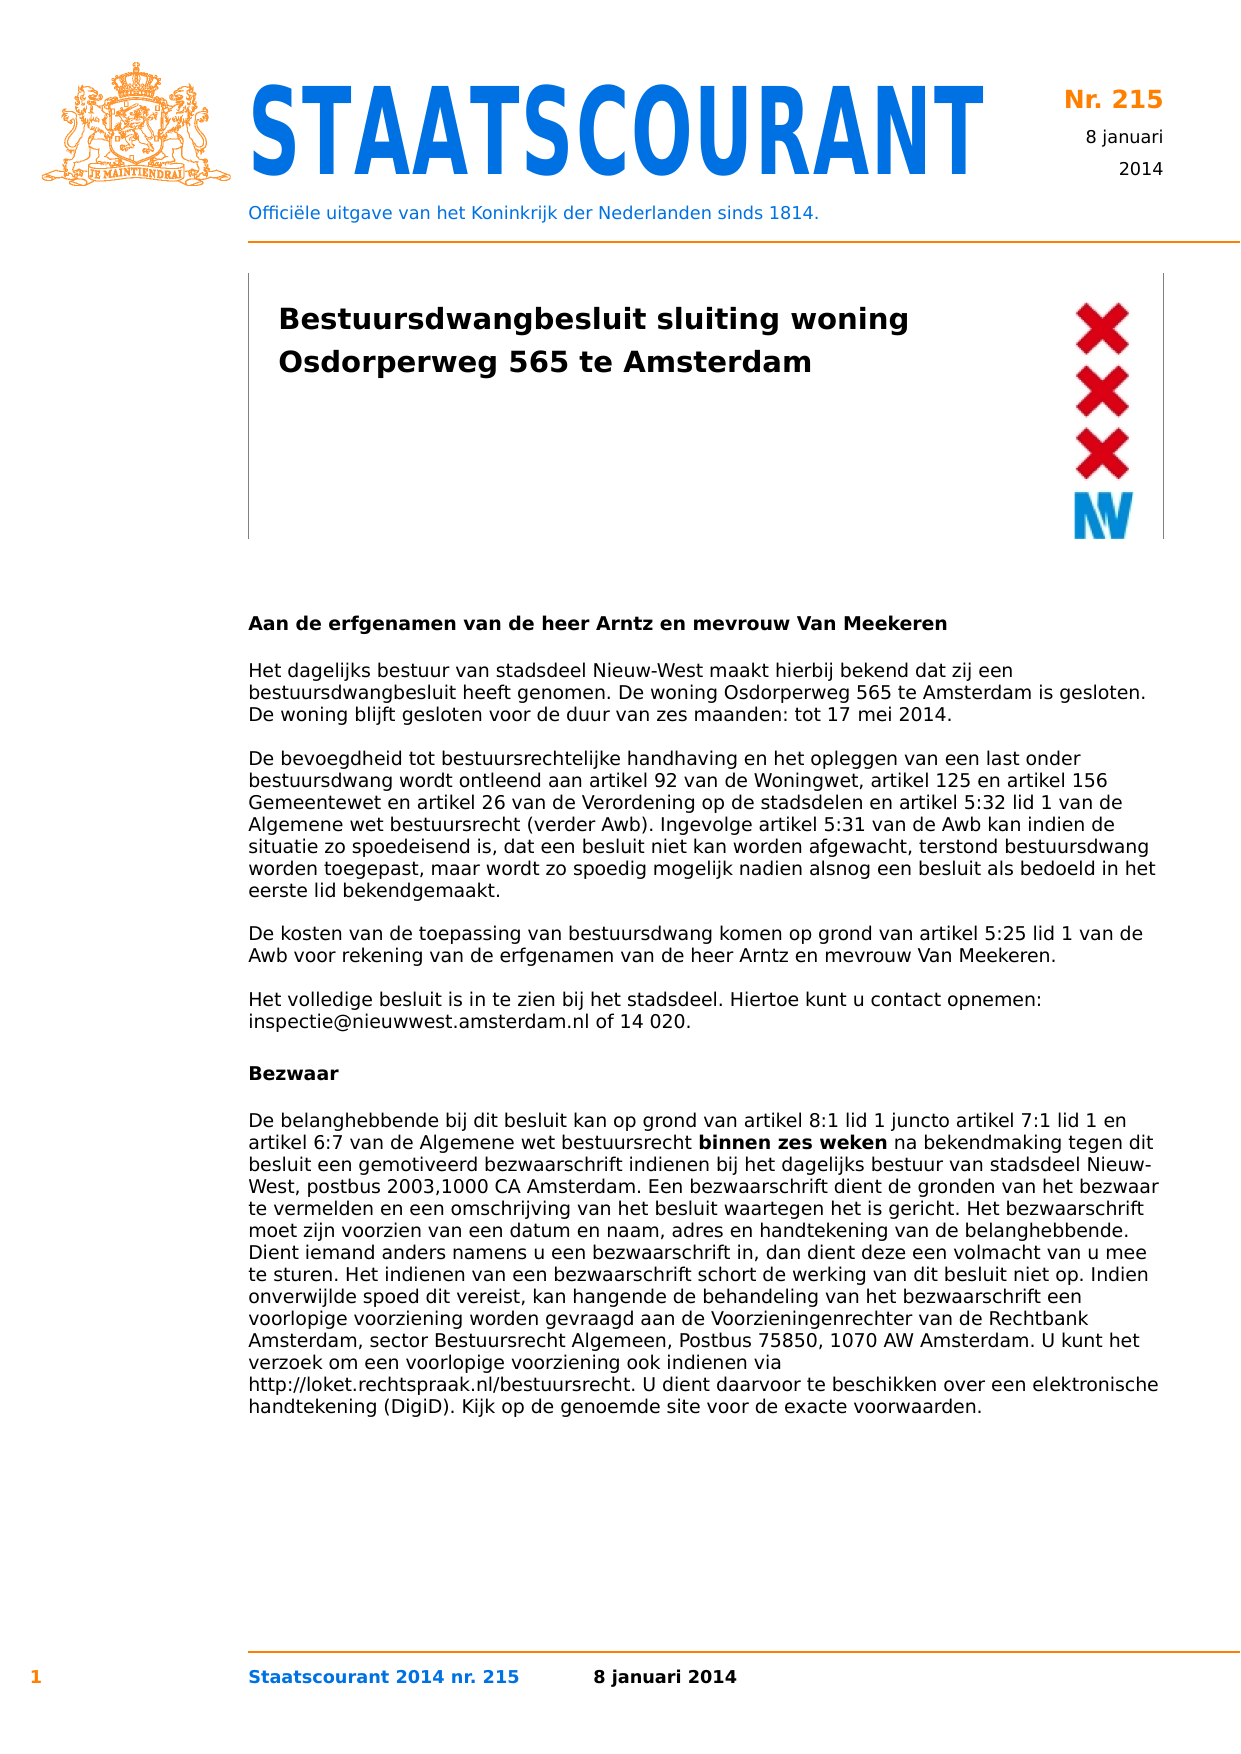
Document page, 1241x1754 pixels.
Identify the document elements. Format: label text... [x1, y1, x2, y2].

table_header STAATSCOURANT [248, 62, 998, 203]
text De bevoegdheid tot bestuursrechtelijke handhaving en het opleggen van een last onder bestuursdwang wordt ontleend aan artikel 92 van de Woningwet, artikel 125 en artikel 156 Gemeentewet en artikel 26 van de Verordening op de stadsdelen en artikel 5:32 lid 1 van de Algemene wet bestuursrecht (verder Awb). Ingevolge artikel 5:31 van de Awb kan indien de situatie zo spoedeisend is, dat een besluit niet kan worden afgewacht, terstond bestuursdwang worden toegepast, maar wordt zo spoedig mogelijk nadien alsnog een besluit als bedoeld in het eerste lid bekendgemaakt. [248, 748, 1163, 901]
table_cell 8 januari [998, 121, 1240, 153]
table_header Nr. 215 [998, 62, 1240, 121]
picture [41, 62, 231, 186]
subtitle Bezwaar [248, 1063, 1163, 1085]
text Het dagelijks bestuur van stadsdeel Nieuw-West maakt hierbij bekend dat zij een bestuursdwangbesluit heeft genomen. De woning Osdorperweg 565 te Amsterdam is gesloten. De woning blijft gesloten voor de duur van zes maanden: tot 17 mei 2014. [248, 660, 1163, 726]
subtitle Bestuursdwangbesluit sluiting woning Osdorperweg 565 te Amsterdam [249, 273, 1163, 539]
table_cell 2014 [998, 153, 1240, 203]
table_cell Officiële uitgave van het Koninkrijk der Nederlanden sinds 1814. [248, 203, 1240, 241]
text Het volledige besluit is in te zien bij het stadsdeel. Hiertoe kunt u contact opnemen: inspectie@nieuwwest.amsterdam.nl of 14 020. [248, 989, 1163, 1033]
picture [1074, 302, 1134, 539]
table_header [25, 62, 248, 241]
text De belanghebbende bij dit besluit kan op grond van artikel 8:1 lid 1 juncto artikel 7:1 lid 1 en artikel 6:7 van de Algemene wet bestuursrecht binnen zes weken na bekendmaking tegen dit besluit een gemotiveerd bezwaarschrift indienen bij het dagelijks bestuur van stadsdeel Nieuw-West, postbus 2003,1000 CA Amsterdam. Een bezwaarschrift dient de gronden van het bezwaar te vermelden en een omschrijving van het besluit waartegen het is gericht. Het bezwaarschrift moet zijn voorzien van een datum en naam, adres en handtekening van de belanghebbende. Dient iemand anders namens u een bezwaarschrift in, dan dient deze een volmacht van u mee te sturen. Het indienen van een bezwaarschrift schort de werking van dit besluit niet op. Indien onverwijlde spoed dit vereist, kan hangende de behandeling van het bezwaarschrift een voorlopige voorziening worden gevraagd aan de Voorzieningenrechter van de Rechtbank Amsterdam, sector Bestuursrecht Algemeen, Postbus 75850, 1070 AW Amsterdam. U kunt het verzoek om een voorlopige voorziening ook indienen via http://loket.rechtspraak.nl/bestuursrecht. U dient daarvoor te beschikken over een elektronische handtekening (DigiD). Kijk op de genoemde site voor de exacte voorwaarden. [248, 1110, 1163, 1418]
text De kosten van de toepassing van bestuursdwang komen op grond van artikel 5:25 lid 1 van de Awb voor rekening van de erfgenamen van de heer Arntz en mevrouw Van Meekeren. [248, 923, 1163, 967]
subtitle Aan de erfgenamen van de heer Arntz en mevrouw Van Meekeren [248, 613, 1163, 635]
